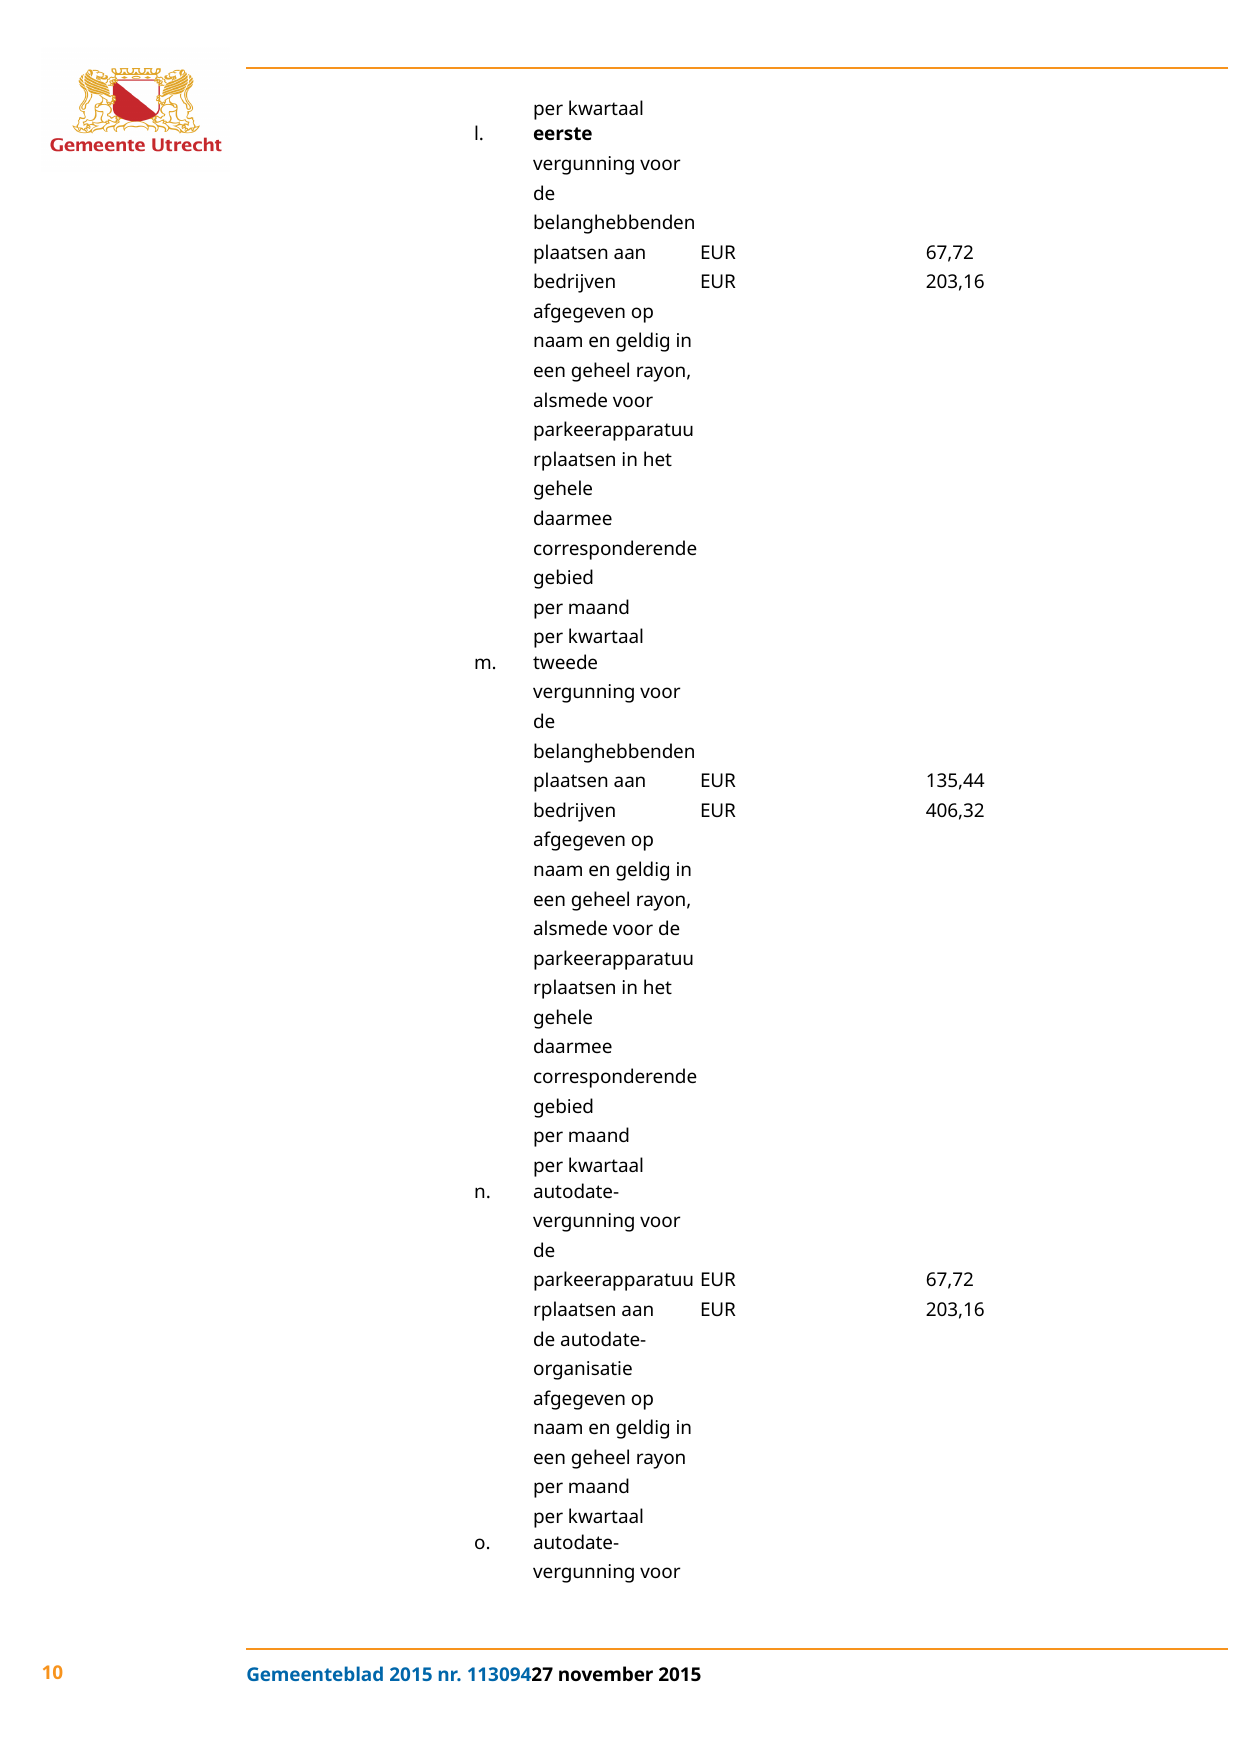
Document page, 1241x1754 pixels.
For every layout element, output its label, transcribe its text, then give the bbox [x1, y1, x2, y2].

table_cell per kwartaal [474, 95, 700, 121]
table_cell EUR EUR [700, 649, 926, 1178]
table_cell EUR EUR [700, 1178, 926, 1529]
table_cell autodate-vergunning voor de parkeerapparatuurplaatsen aan de autodate-organisatie afgegeven op naam en geldig in een geheel rayon per maand per kwartaal [474, 1178, 700, 1529]
table_cell [926, 95, 1152, 121]
table_cell 67,72 203,16 [926, 121, 1152, 649]
table_cell eerste vergunning voor de belanghebbendenplaatsen aan bedrijven afgegeven op naam en geldig in een geheel rayon, alsmede voor parkeerapparatuurplaatsen in het gehele daarmee corresponderende gebied per maand per kwartaal [474, 121, 700, 649]
table_cell 135,44 406,32 [926, 649, 1152, 1178]
picture [41, 47, 231, 172]
table_cell [700, 1529, 926, 1584]
table_cell [926, 1529, 1152, 1584]
table_cell autodate-vergunning voor [474, 1529, 700, 1584]
table_cell [248, 95, 474, 121]
table_cell [248, 649, 474, 1178]
table_cell EUR EUR [700, 121, 926, 649]
table_cell tweede vergunning voor de belanghebbendenplaatsen aan bedrijven afgegeven op naam en geldig in een geheel rayon, alsmede voor de parkeerapparatuurplaatsen in het gehele daarmee corresponderende gebied per maand per kwartaal [474, 649, 700, 1178]
table_cell 67,72 203,16 [926, 1178, 1152, 1529]
table_cell [700, 95, 926, 121]
table_cell [248, 121, 474, 649]
table_cell [248, 1529, 474, 1584]
table_cell [248, 1178, 474, 1529]
